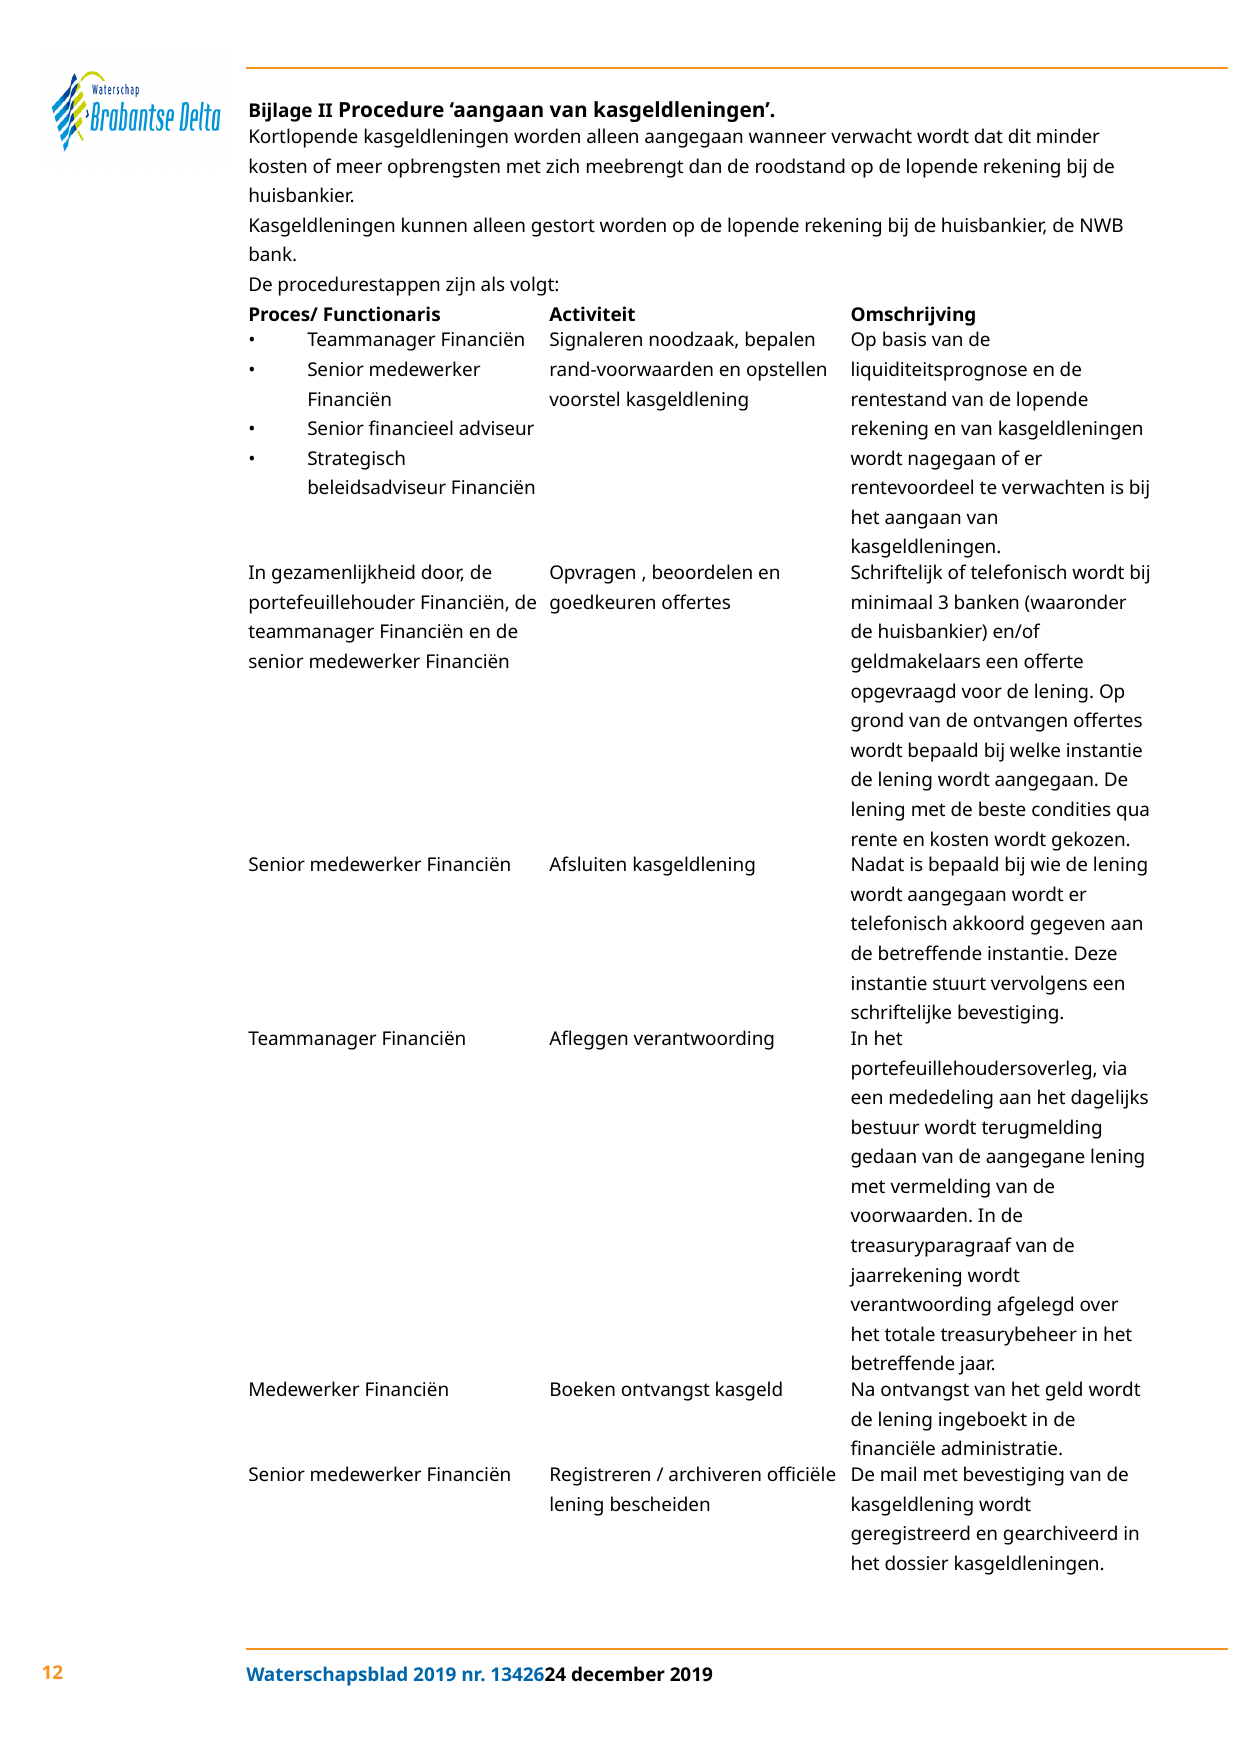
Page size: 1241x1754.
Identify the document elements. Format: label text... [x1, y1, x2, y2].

table_cell Medewerker Financiën [248, 1376, 549, 1461]
table_header Activiteit [549, 301, 850, 327]
table_cell Senior medewerker Financiën [248, 1461, 549, 1576]
table_cell In het portefeuillehoudersoverleg, via een mededeling aan het dagelijks bestuur wordt terugmelding gedaan van de aangegane lening met vermelding van de voorwaarden. In de treasuryparagraaf van de jaarrekening wordt verantwoording afgelegd over het totale treasurybeheer in het betreffende jaar. [850, 1025, 1152, 1376]
table_header Proces/ Functionaris [248, 301, 549, 327]
table_cell Registreren / archiveren officiële lening bescheiden [549, 1461, 850, 1576]
text Bijlage II Procedure ‘aangaan van kasgeldleningen’. [248, 95, 1152, 123]
table_cell Opvragen , beoordelen en goedkeuren offertes [549, 560, 850, 851]
text De procedurestappen zijn als volgt: [248, 271, 1152, 297]
text Kortlopende kasgeldleningen worden alleen aangegaan wanneer verwacht wordt dat dit minder kosten of meer opbrengsten met zich meebrengt dan de roodstand op de lopende rekening bij de huisbankier. [248, 123, 1152, 208]
table_cell Nadat is bepaald bij wie de lening wordt aangegaan wordt er telefonisch akkoord gegeven aan de betreffende instantie. Deze instantie stuurt vervolgens een schriftelijke bevestiging. [850, 851, 1152, 1025]
table_cell Boeken ontvangst kasgeld [549, 1376, 850, 1461]
table_cell In gezamenlijkheid door, de portefeuillehouder Financiën, de teammanager Financiën en de senior medewerker Financiën [248, 560, 549, 851]
text Kasgeldleningen kunnen alleen gestort worden op de lopende rekening bij de huisbankier, de NWB bank. [248, 212, 1152, 267]
table_cell Teammanager Financiën [248, 1025, 549, 1376]
table_cell Signaleren noodzaak, bepalen rand-voorwaarden en opstellen voorstel kasgeldlening [549, 327, 850, 559]
table_cell Op basis van de liquiditeitsprognose en de rentestand van de lopende rekening en van kasgeldleningen wordt nagegaan of er rentevoordeel te verwachten is bij het aangaan van kasgeldleningen. [850, 327, 1152, 559]
table_cell Afleggen verantwoording [549, 1025, 850, 1376]
table_cell Afsluiten kasgeldlening [549, 851, 850, 1025]
table_cell Senior medewerker Financiën [248, 851, 549, 1025]
table_header Omschrijving [850, 301, 1152, 327]
table_cell Teammanager Financiën Senior medewerker Financiën Senior financieel adviseur Strategisch beleidsadviseur Financiën [248, 327, 549, 559]
table_cell De mail met bevestiging van de kasgeldlening wordt geregistreerd en gearchiveerd in het dossier kasgeldleningen. [850, 1461, 1152, 1576]
table_cell Schriftelijk of telefonisch wordt bij minimaal 3 banken (waaronder de huisbankier) en/of geldmakelaars een offerte opgevraagd voor de lening. Op grond van de ontvangen offertes wordt bepaald bij welke instantie de lening wordt aangegaan. De lening met de beste condities qua rente en kosten wordt gekozen. [850, 560, 1152, 851]
table_cell Na ontvangst van het geld wordt de lening ingeboekt in de financiële administratie. [850, 1376, 1152, 1461]
picture [41, 47, 231, 172]
